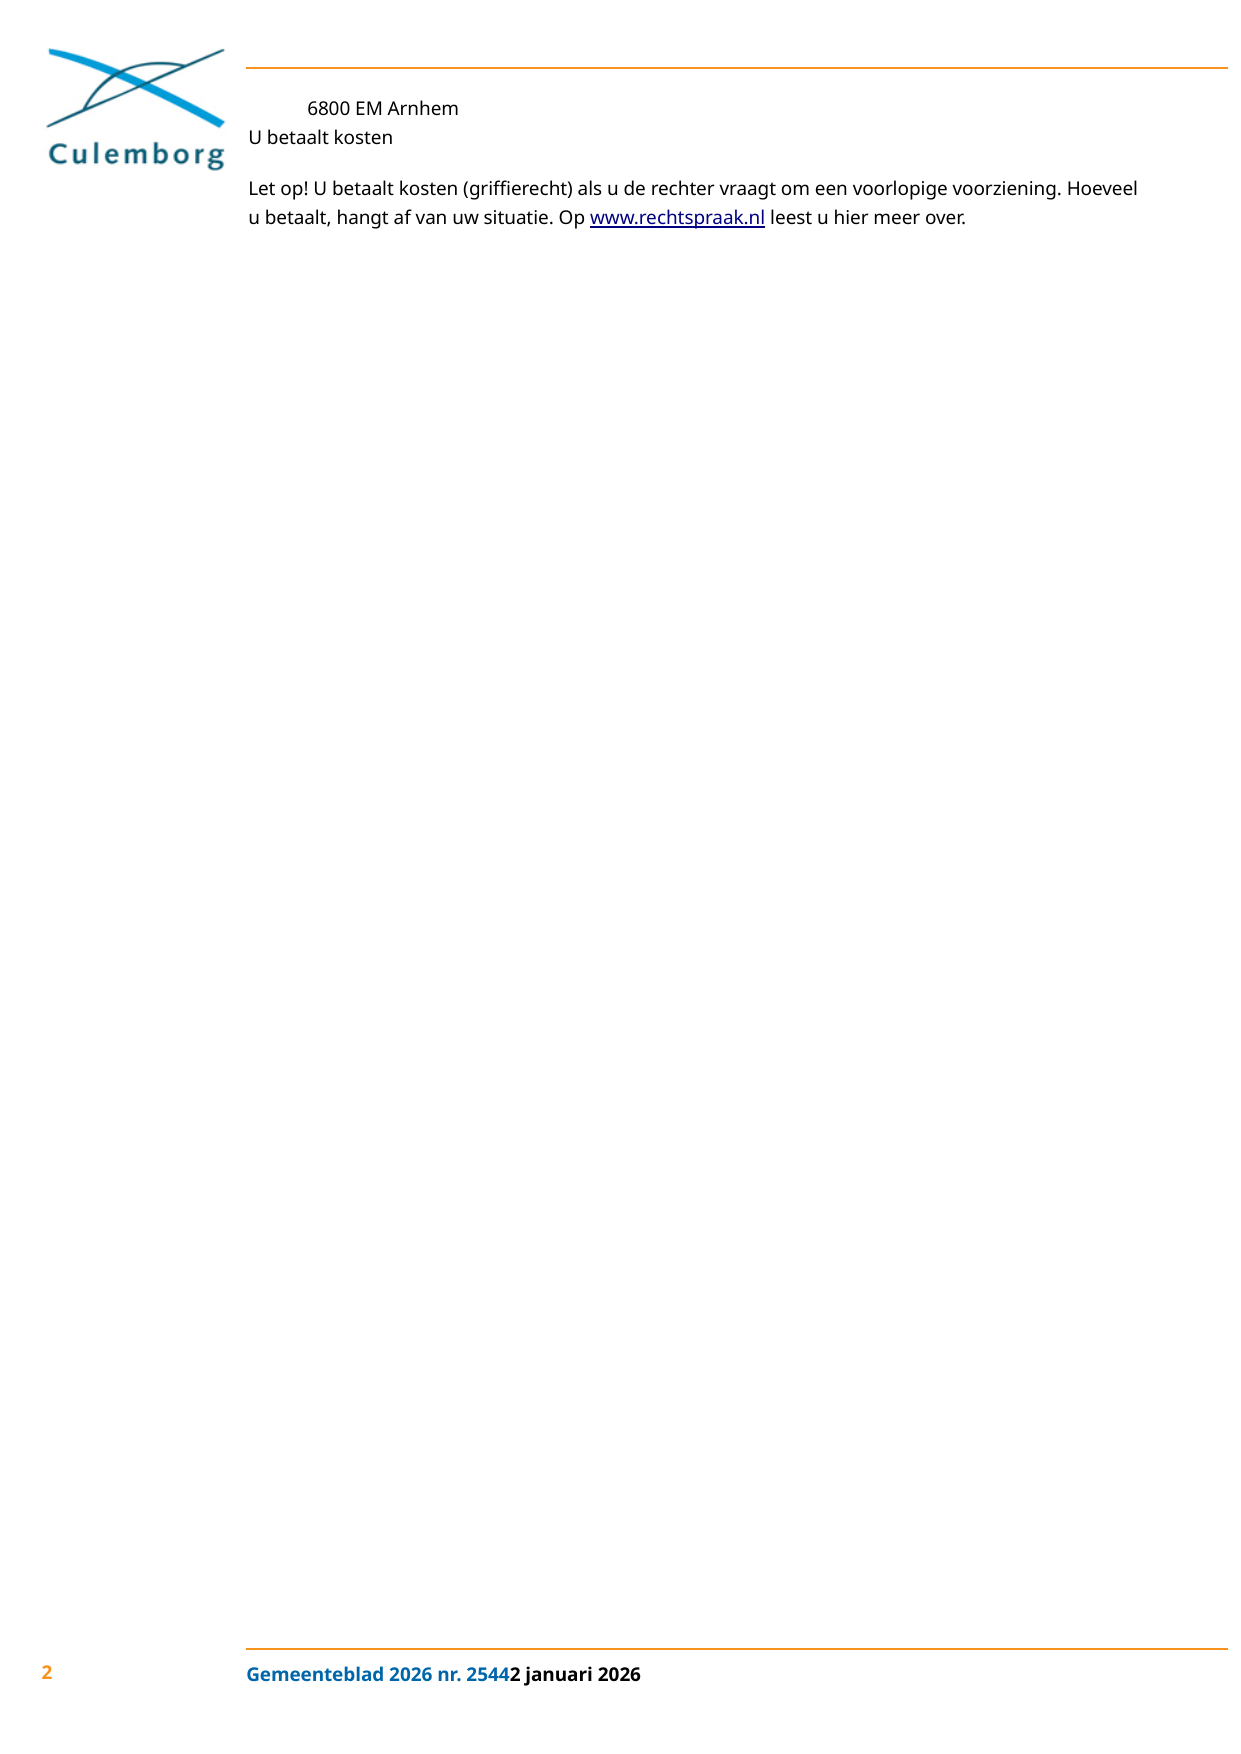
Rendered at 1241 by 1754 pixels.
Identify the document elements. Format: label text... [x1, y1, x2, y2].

text U betaalt kosten [248, 124, 1152, 150]
list 6800 EM Arnhem [248, 95, 1152, 121]
text Let op! U betaalt kosten (griffierecht) als u de rechter vraagt om een voorlopige voorziening. Hoeveel u betaalt, hangt af van uw situatie. Op www.rechtspraak.nl leest u hier meer over. [248, 175, 1152, 230]
picture [41, 47, 231, 172]
